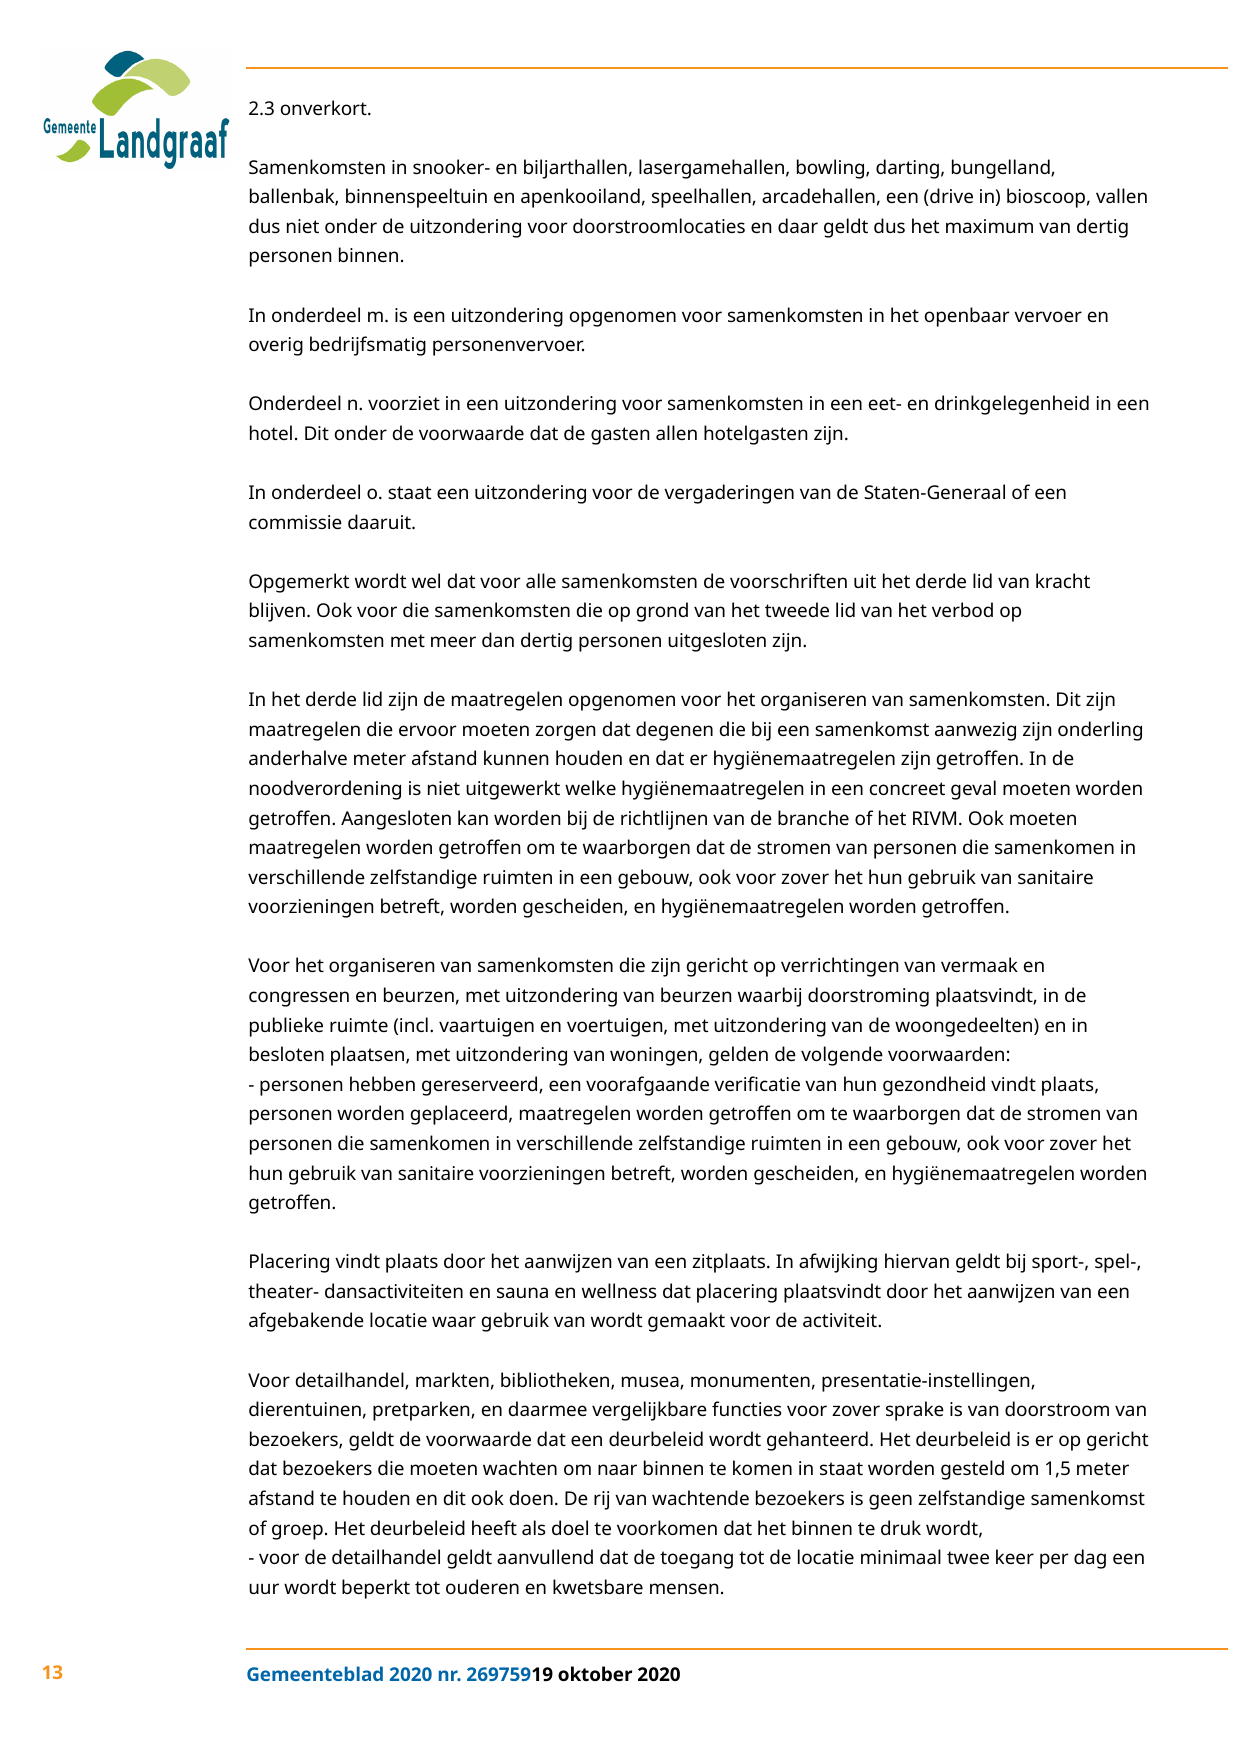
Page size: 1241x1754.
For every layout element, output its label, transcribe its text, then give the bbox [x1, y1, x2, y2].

text In onderdeel m. is een uitzondering opgenomen voor samenkomsten in het openbaar vervoer en overig bedrijfsmatig personenvervoer. [248, 302, 1152, 357]
text Voor detailhandel, markten, bibliotheken, musea, monumenten, presentatie-instellingen, dierentuinen, pretparken, en daarmee vergelijkbare functies voor zover sprake is van doorstroom van bezoekers, geldt de voorwaarde dat een deurbeleid wordt gehanteerd. Het deurbeleid is er op gericht dat bezoekers die moeten wachten om naar binnen te komen in staat worden gesteld om 1,5 meter afstand te houden en dit ook doen. De rij van wachtende bezoekers is geen zelfstandige samenkomst of groep. Het deurbeleid heeft als doel te voorkomen dat het binnen te druk wordt, [248, 1367, 1152, 1541]
text In onderdeel o. staat een uitzondering voor de vergaderingen van de Staten-Generaal of een commissie daaruit. [248, 479, 1152, 535]
text Voor het organiseren van samenkomsten die zijn gericht op verrichtingen van vermaak en congressen en beurzen, met uitzondering van beurzen waarbij doorstroming plaatsvindt, in de publieke ruimte (incl. vaartuigen en voertuigen, met uitzondering van de woongedeelten) en in besloten plaatsen, met uitzondering van woningen, gelden de volgende voorwaarden: [248, 953, 1152, 1067]
text In het derde lid zijn de maatregelen opgenomen voor het organiseren van samenkomsten. Dit zijn maatregelen die ervoor moeten zorgen dat degenen die bij een samenkomst aanwezig zijn onderling anderhalve meter afstand kunnen houden en dat er hygiënemaatregelen zijn getroffen. In de noodverordening is niet uitgewerkt welke hygiënemaatregelen in een concreet geval moeten worden getroffen. Aangesloten kan worden bij de richtlijnen van de branche of het RIVM. Ook moeten maatregelen worden getroffen om te waarborgen dat de stromen van personen die samenkomen in verschillende zelfstandige ruimten in een gebouw, ook voor zover het hun gebruik van sanitaire voorzieningen betreft, worden gescheiden, en hygiënemaatregelen worden getroffen. [248, 686, 1152, 919]
text Placering vindt plaats door het aanwijzen van een zitplaats. In afwijking hiervan geldt bij sport-, spel-, theater- dansactiviteiten en sauna en wellness dat placering plaatsvindt door het aanwijzen van een afgebakende locatie waar gebruik van wordt gemaakt voor de activiteit. [248, 1248, 1152, 1333]
text Samenkomsten in snooker- en biljarthallen, lasergamehallen, bowling, darting, bungelland, ballenbak, binnenspeeltuin en apenkooiland, speelhallen, arcadehallen, een (drive in) bioscoop, vallen dus niet onder de uitzondering voor doorstroomlocaties en daar geldt dus het maximum van dertig personen binnen. [248, 154, 1152, 268]
text 2.3 onverkort. [248, 95, 1152, 121]
text - personen hebben gereserveerd, een voorafgaande verificatie van hun gezondheid vindt plaats, personen worden geplaceerd, maatregelen worden getroffen om te waarborgen dat de stromen van personen die samenkomen in verschillende zelfstandige ruimten in een gebouw, ook voor zover het hun gebruik van sanitaire voorzieningen betreft, worden gescheiden, en hygiënemaatregelen worden getroffen. [248, 1071, 1152, 1215]
text - voor de detailhandel geldt aanvullend dat de toegang tot de locatie minimaal twee keer per dag een uur wordt beperkt tot ouderen en kwetsbare mensen. [248, 1544, 1152, 1600]
text Onderdeel n. voorziet in een uitzondering voor samenkomsten in een eet- en drinkgelegenheid in een hotel. Dit onder de voorwaarde dat de gasten allen hotelgasten zijn. [248, 391, 1152, 446]
text Opgemerkt wordt wel dat voor alle samenkomsten de voorschriften uit het derde lid van kracht blijven. Ook voor die samenkomsten die op grond van het tweede lid van het verbod op samenkomsten met meer dan dertig personen uitgesloten zijn. [248, 568, 1152, 653]
picture [41, 47, 231, 172]
